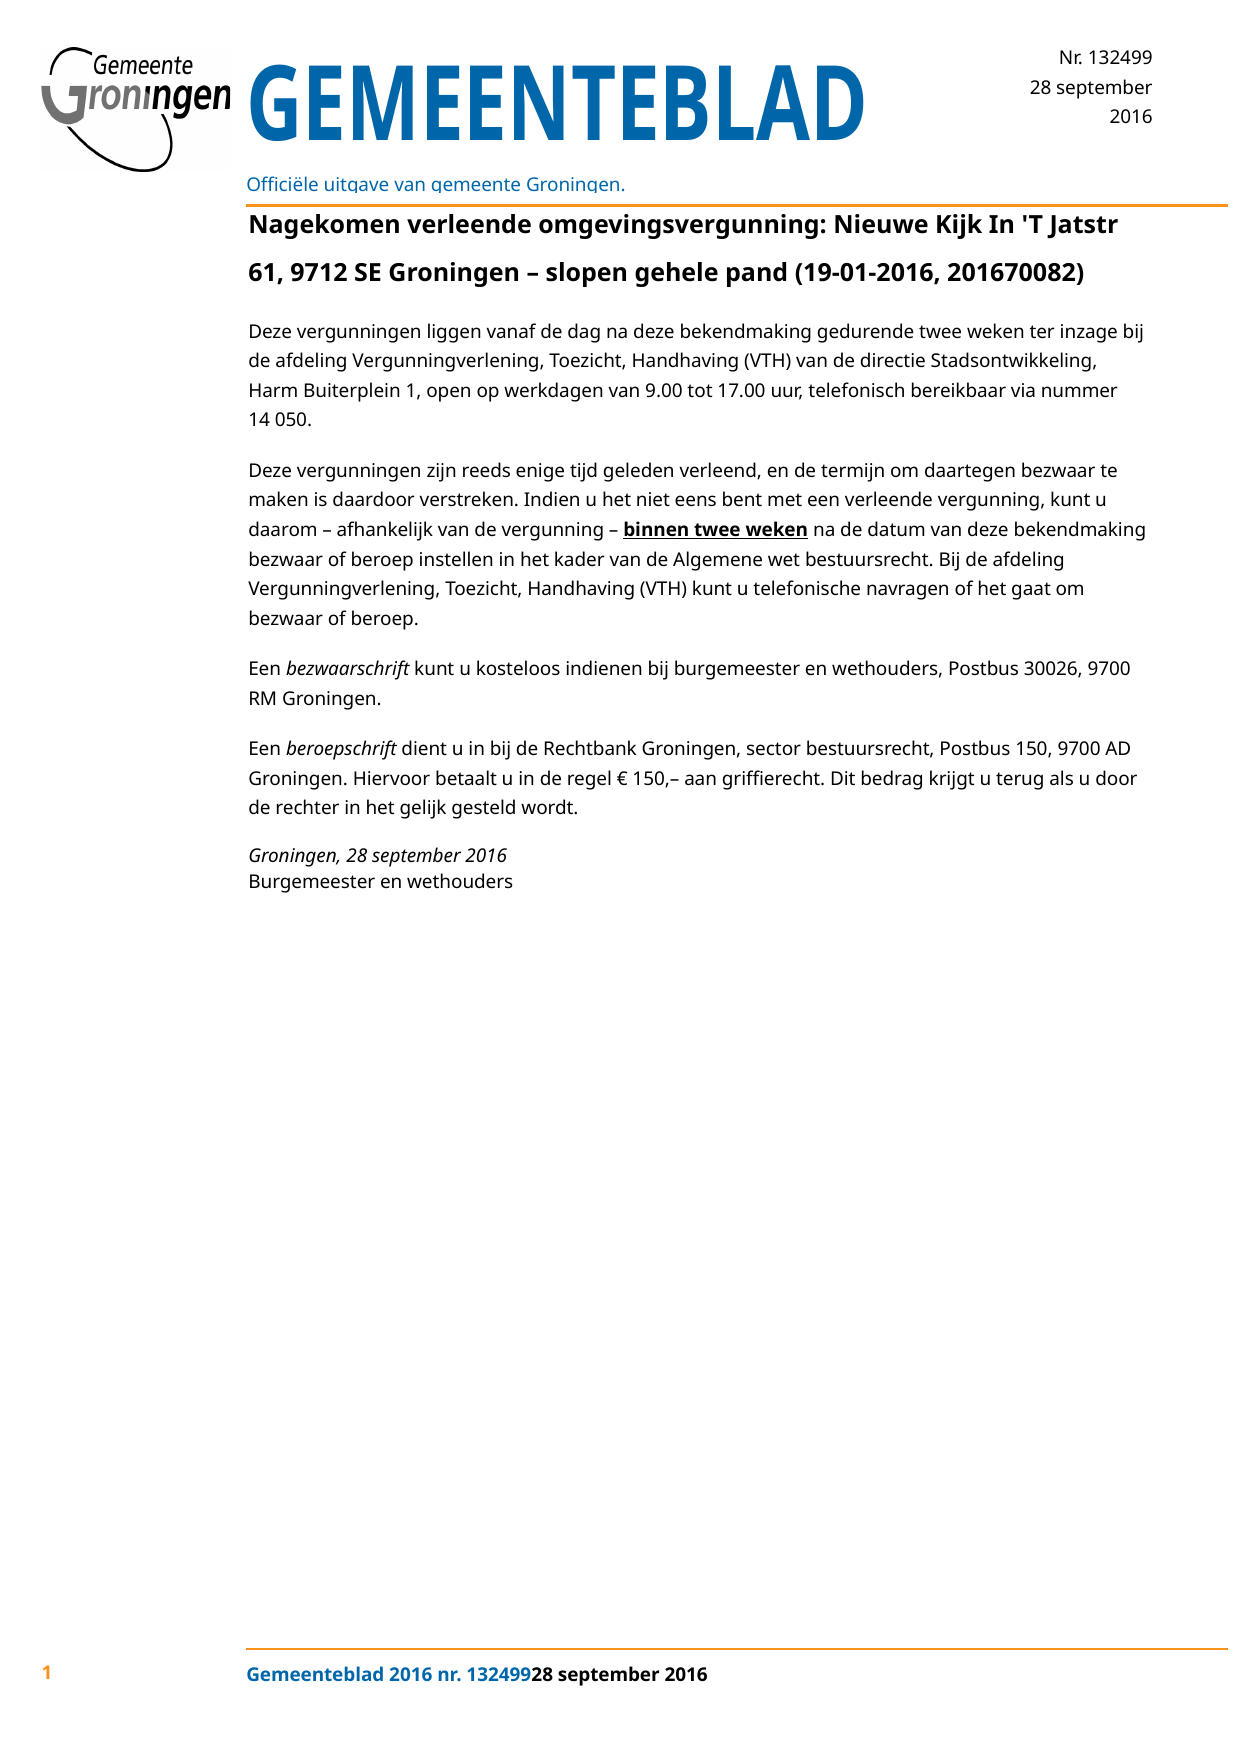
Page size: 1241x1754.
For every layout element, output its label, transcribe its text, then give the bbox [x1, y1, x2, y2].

text Burgemeester en wethouders [248, 868, 1152, 894]
text Deze vergunningen liggen vanaf de dag na deze bekendmaking gedurende twee weken ter inzage bij de afdeling Vergunningverlening, Toezicht, Handhaving (VTH) van de directie Stadsontwikkeling, Harm Buiterplein 1, open op werkdagen van 9.00 tot 17.00 uur, telefonisch bereikbaar via nummer 14 050. [248, 318, 1152, 432]
text Een beroepschrift dient u in bij de Rechtbank Groningen, sector bestuursrecht, Postbus 150, 9700 AD Groningen. Hiervoor betaalt u in de regel € 150,– aan griffierecht. Dit bedrag krijgt u terug als u door de rechter in het gelijk gesteld wordt. [248, 735, 1152, 820]
picture [41, 47, 231, 172]
text Een bezwaarschrift kunt u kosteloos indienen bij burgemeester en wethouders, Postbus 30026, 9700 RM Groningen. [248, 655, 1152, 711]
text Deze vergunningen zijn reeds enige tijd geleden verleend, en de termijn om daartegen bezwaar te maken is daardoor verstreken. Indien u het niet eens bent met een verleende vergunning, kunt u daarom – afhankelijk van de vergunning – binnen twee weken na de datum van deze bekendmaking bezwaar of beroep instellen in het kader van de Algemene wet bestuursrecht. Bij de afdeling Vergunningverlening, Toezicht, Handhaving (VTH) kunt u telefonische navragen of het gaat om bezwaar of beroep. [248, 457, 1152, 631]
text Groningen, 28 september 2016 [248, 842, 1152, 868]
text Nagekomen verleende omgevingsvergunning: Nieuwe Kijk In 'T Jatstr 61, 9712 SE Groningen – slopen gehele pand (19-01-2016, 201670082) [248, 207, 1152, 288]
